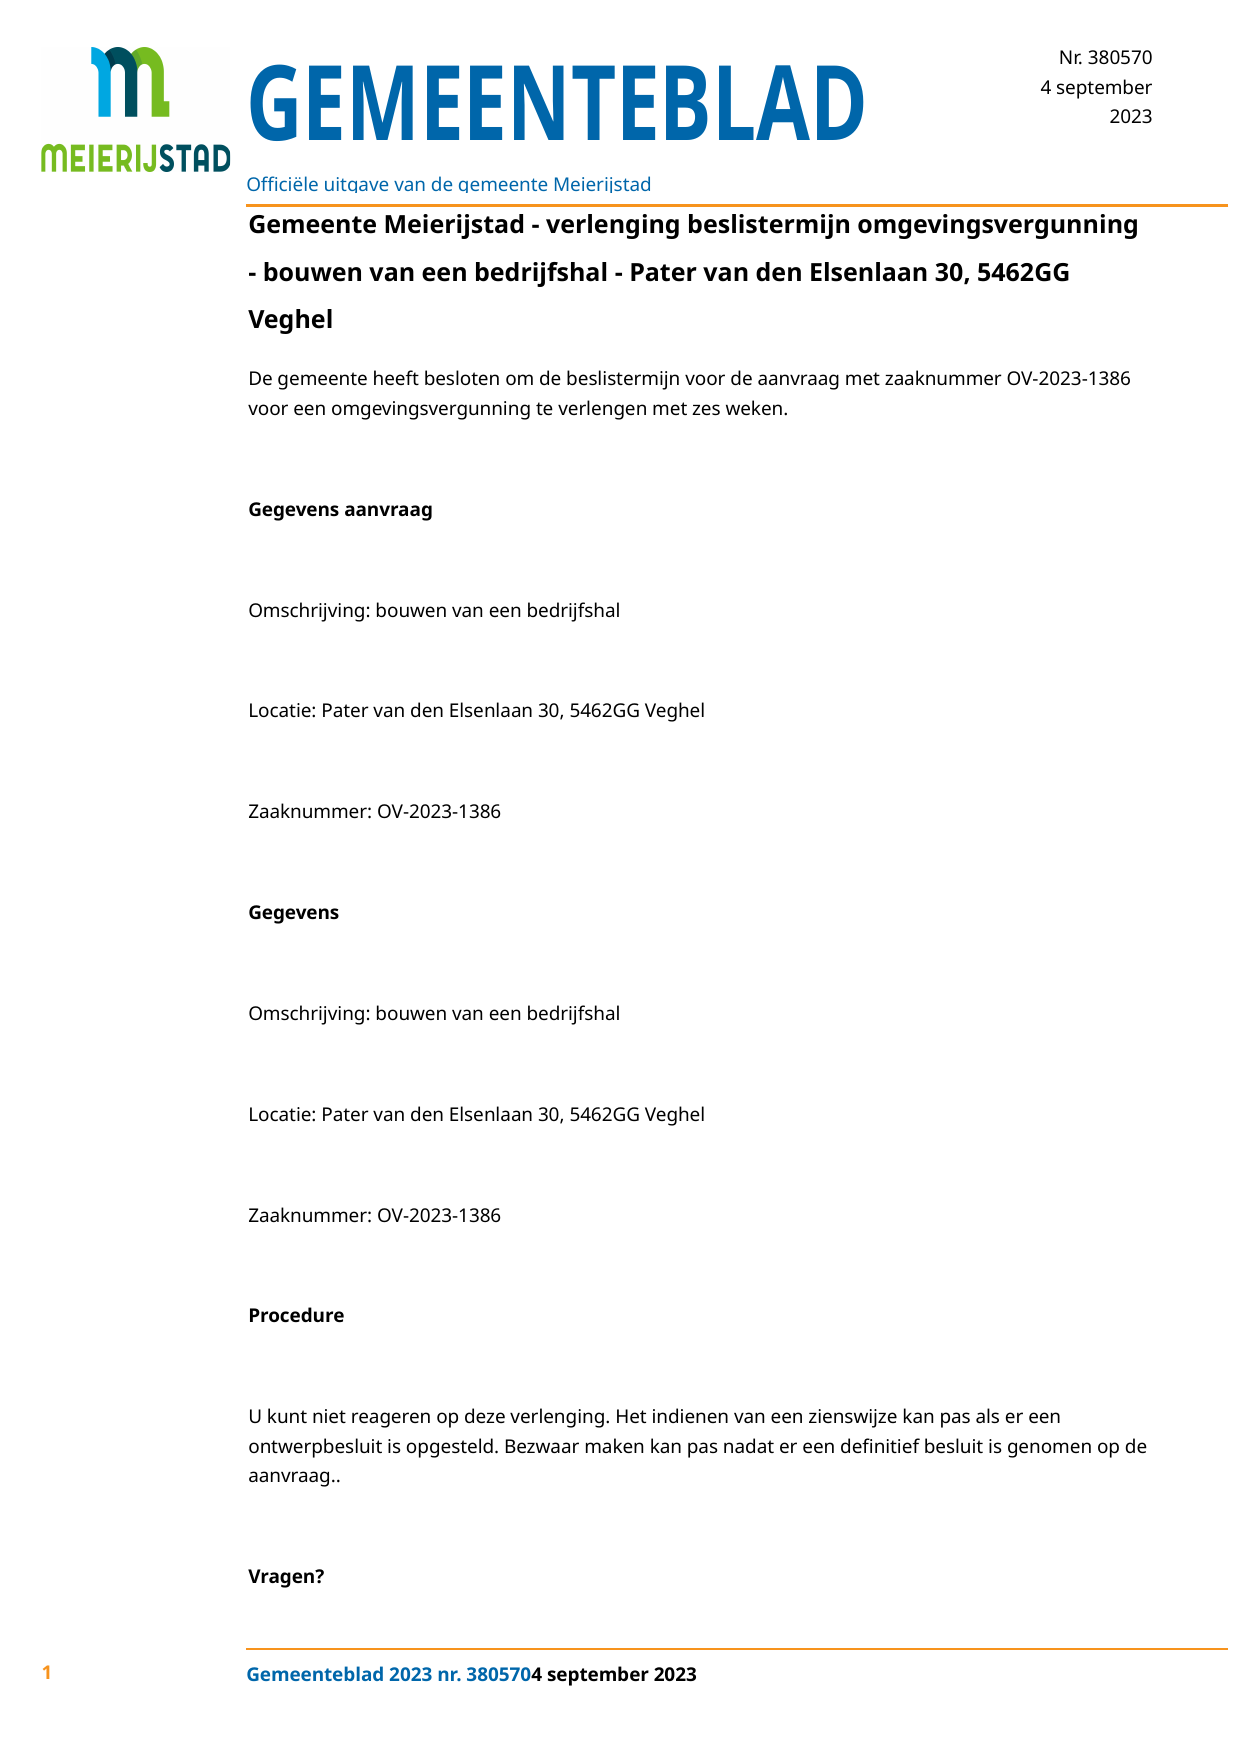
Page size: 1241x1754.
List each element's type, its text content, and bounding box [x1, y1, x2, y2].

text Locatie: Pater van den Elsenlaan 30, 5462GG Veghel [248, 698, 1152, 723]
text Omschrijving: bouwen van een bedrijfshal [248, 597, 1152, 622]
picture [41, 47, 231, 172]
text Zaaknummer: OV-2023-1386 [248, 798, 1152, 824]
text Gegevens [248, 899, 1152, 925]
text U kunt niet reageren op deze verlenging. Het indienen van een zienswijze kan pas als er een ontwerpbesluit is opgesteld. Bezwaar maken kan pas nadat er een definitief besluit is genomen op de aanvraag.. [248, 1403, 1152, 1488]
text Omschrijving: bouwen van een bedrijfshal [248, 1000, 1152, 1026]
text Zaaknummer: OV-2023-1386 [248, 1202, 1152, 1227]
text Locatie: Pater van den Elsenlaan 30, 5462GG Veghel [248, 1101, 1152, 1127]
text Vragen? [248, 1563, 1152, 1589]
text De gemeente heeft besloten om de beslistermijn voor de aanvraag met zaaknummer OV-2023-1386 voor een omgevingsvergunning te verlengen met zes weken. [248, 366, 1152, 421]
text Gemeente Meierijstad - verlenging beslistermijn omgevingsvergunning - bouwen van een bedrijfshal - Pater van den Elsenlaan 30, 5462GG Veghel [248, 207, 1152, 336]
text Procedure [248, 1303, 1152, 1328]
text Gegevens aanvraag [248, 496, 1152, 522]
